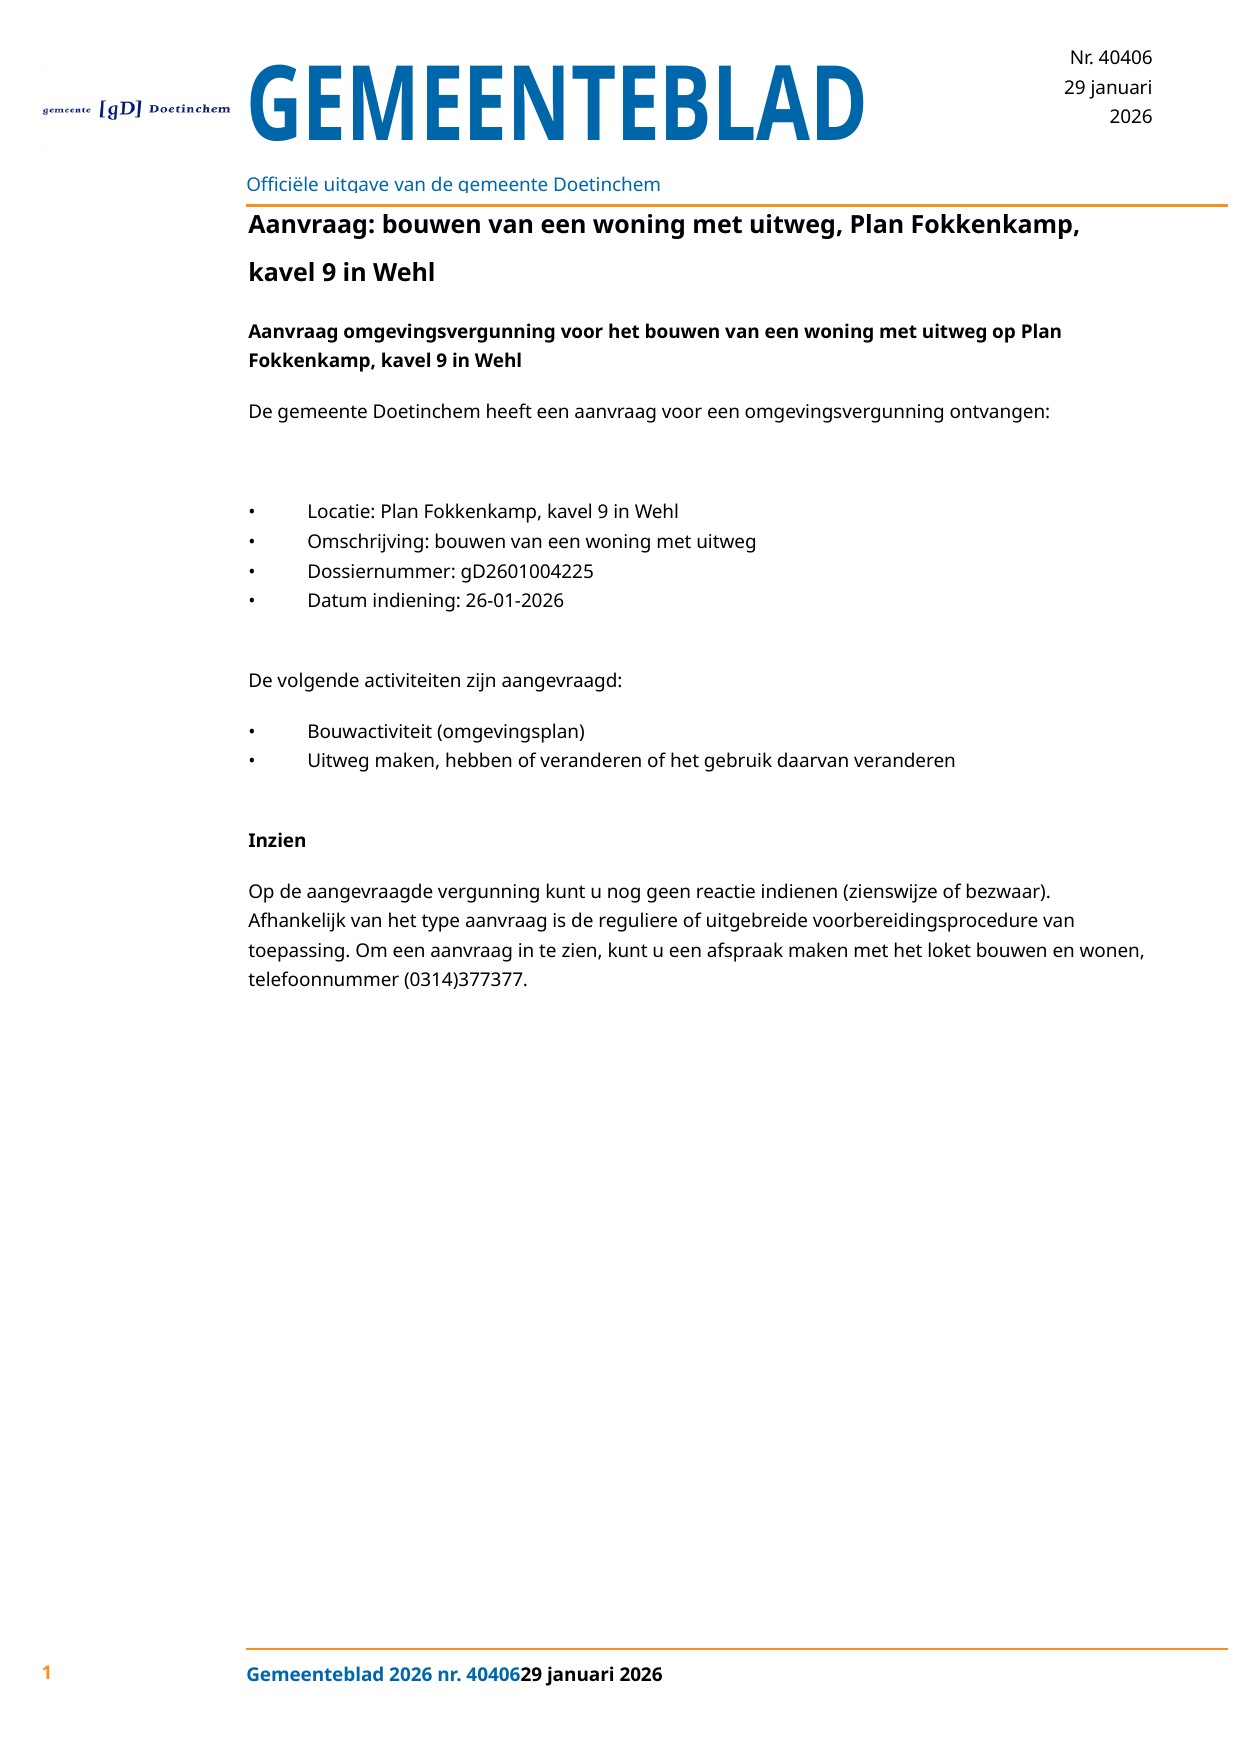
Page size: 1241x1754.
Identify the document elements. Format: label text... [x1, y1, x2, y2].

list Dossiernummer: gD2601004225 [248, 558, 1152, 584]
picture [41, 47, 231, 172]
text De gemeente Doetinchem heeft een aanvraag voor een omgevingsvergunning ontvangen: [248, 398, 1152, 424]
list Uitweg maken, hebben of veranderen of het gebruik daarvan veranderen [248, 747, 1152, 773]
list Bouwactiviteit (omgevingsplan) [248, 718, 1152, 744]
text De volgende activiteiten zijn aangevraagd: [248, 667, 1152, 693]
text Aanvraag omgevingsvergunning voor het bouwen van een woning met uitweg op Plan Fokkenkamp, kavel 9 in Wehl [248, 318, 1152, 373]
text Inzien [248, 827, 1152, 853]
list Omschrijving: bouwen van een woning met uitweg [248, 528, 1152, 554]
text Aanvraag: bouwen van een woning met uitweg, Plan Fokkenkamp, kavel 9 in Wehl [248, 207, 1152, 288]
list Locatie: Plan Fokkenkamp, kavel 9 in Wehl [248, 499, 1152, 524]
text Op de aangevraagde vergunning kunt u nog geen reactie indienen (zienswijze of bezwaar). Afhankelijk van het type aanvraag is de reguliere of uitgebreide voorbereidingsprocedure van toepassing. Om een aanvraag in te zien, kunt u een afspraak maken met het loket bouwen en wonen, telefoonnummer (0314)377377. [248, 878, 1152, 992]
list Datum indiening: 26-01-2026 [248, 587, 1152, 613]
